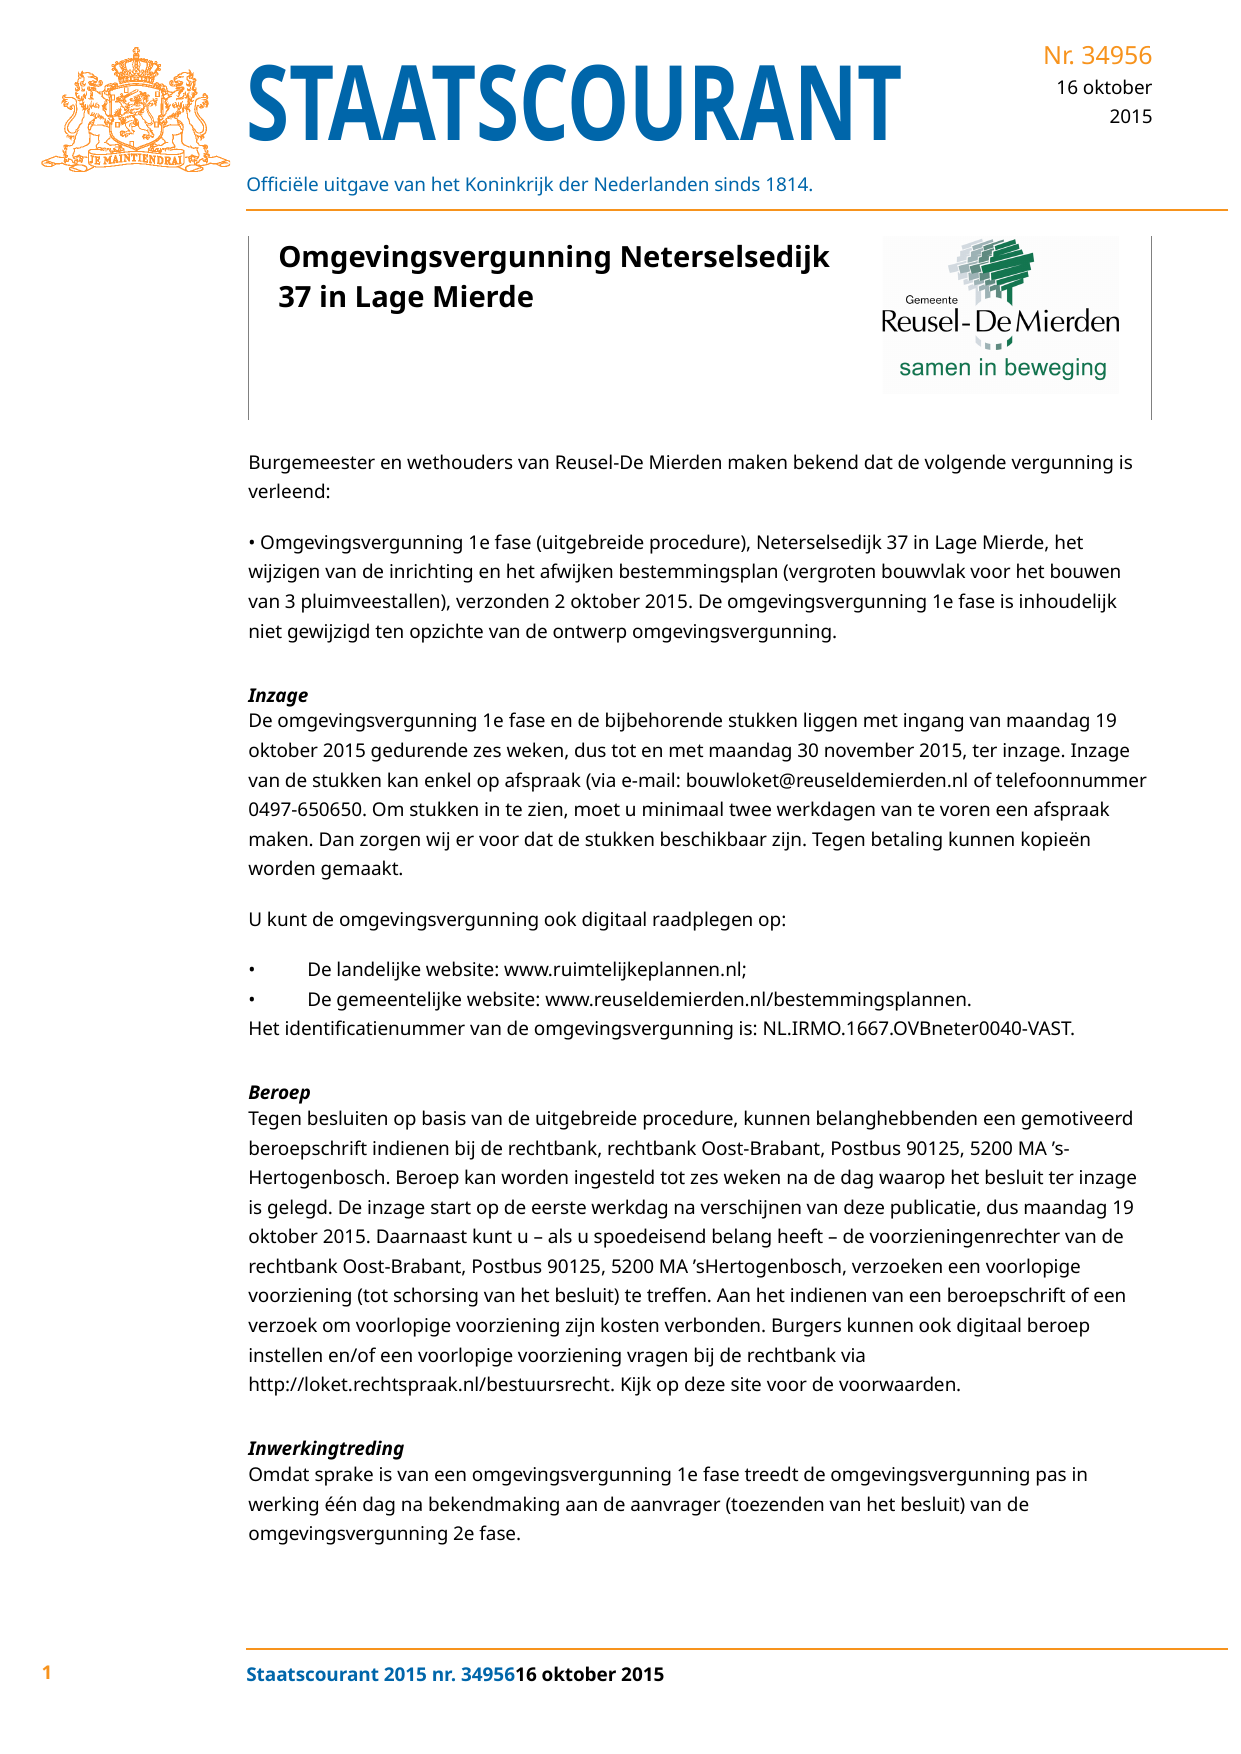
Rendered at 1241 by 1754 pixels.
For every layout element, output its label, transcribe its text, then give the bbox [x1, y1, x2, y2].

list De landelijke website: www.ruimtelijkeplannen.nl; [248, 956, 1152, 982]
table_header Omgevingsvergunning Neterselsedijk 37 in Lage Mierde [249, 236, 850, 420]
text Burgemeester en wethouders van Reusel-De Mierden maken bekend dat de volgende vergunning is verleend: [248, 449, 1152, 504]
text De omgevingsvergunning 1e fase en de bijbehorende stukken liggen met ingang van maandag 19 oktober 2015 gedurende zes weken, dus tot en met maandag 30 november 2015, ter inzage. Inzage van de stukken kan enkel op afspraak (via e-mail: bouwloket@reuseldemierden.nl of telefoonnummer 0497-650650. Om stukken in te zien, moet u minimaal twee werkdagen van te voren een afspraak maken. Dan zorgen wij er voor dat de stukken beschikbaar zijn. Tegen betaling kunnen kopieën worden gemaakt. [248, 708, 1152, 881]
text Tegen besluiten op basis van de uitgebreide procedure, kunnen belanghebbenden een gemotiveerd beroepschrift indienen bij de rechtbank, rechtbank Oost-Brabant, Postbus 90125, 5200 MA ’s-Hertogenbosch. Beroep kan worden ingesteld tot zes weken na de dag waarop het besluit ter inzage is gelegd. De inzage start op de eerste werkdag na verschijnen van deze publicatie, dus maandag 19 oktober 2015. Daarnaast kunt u – als u spoedeisend belang heeft – de voorzieningenrechter van de rechtbank Oost-Brabant, Postbus 90125, 5200 MA ’sHertogenbosch, verzoeken een voorlopige voorziening (tot schorsing van het besluit) te treffen. Aan het indienen van een beroepschrift of een verzoek om voorlopige voorziening zijn kosten verbonden. Burgers kunnen ook digitaal beroep instellen en/of een voorlopige voorziening vragen bij de rechtbank via http://loket.rechtspraak.nl/bestuursrecht. Kijk op deze site voor de voorwaarden. [248, 1105, 1152, 1397]
picture [41, 47, 231, 172]
text Omdat sprake is van een omgevingsvergunning 1e fase treedt de omgevingsvergunning pas in werking één dag na bekendmaking aan de aanvrager (toezenden van het besluit) van de omgevingsvergunning 2e fase. [248, 1461, 1152, 1546]
text U kunt de omgevingsvergunning ook digitaal raadplegen op: [248, 906, 1152, 932]
list De gemeentelijke website: www.reuseldemierden.nl/bestemmingsplannen. [248, 986, 1152, 1012]
text Het identificatienummer van de omgevingsvergunning is: NL.IRMO.1667.OVBneter0040-VAST. [248, 1016, 1152, 1041]
text Inwerkingtreding [248, 1435, 1152, 1461]
text • Omgevingsvergunning 1e fase (uitgebreide procedure), Neterselsedijk 37 in Lage Mierde, het wijzigen van de inrichting en het afwijken bestemmingsplan (vergroten bouwvlak voor het bouwen van 3 pluimveestallen), verzonden 2 oktober 2015. De omgevingsvergunning 1e fase is inhoudelijk niet gewijzigd ten opzichte van de ontwerp omgevingsvergunning. [248, 529, 1152, 644]
text Beroep [248, 1079, 1152, 1105]
picture [882, 236, 1119, 394]
text Inzage [248, 682, 1152, 708]
table_header [850, 236, 1151, 420]
